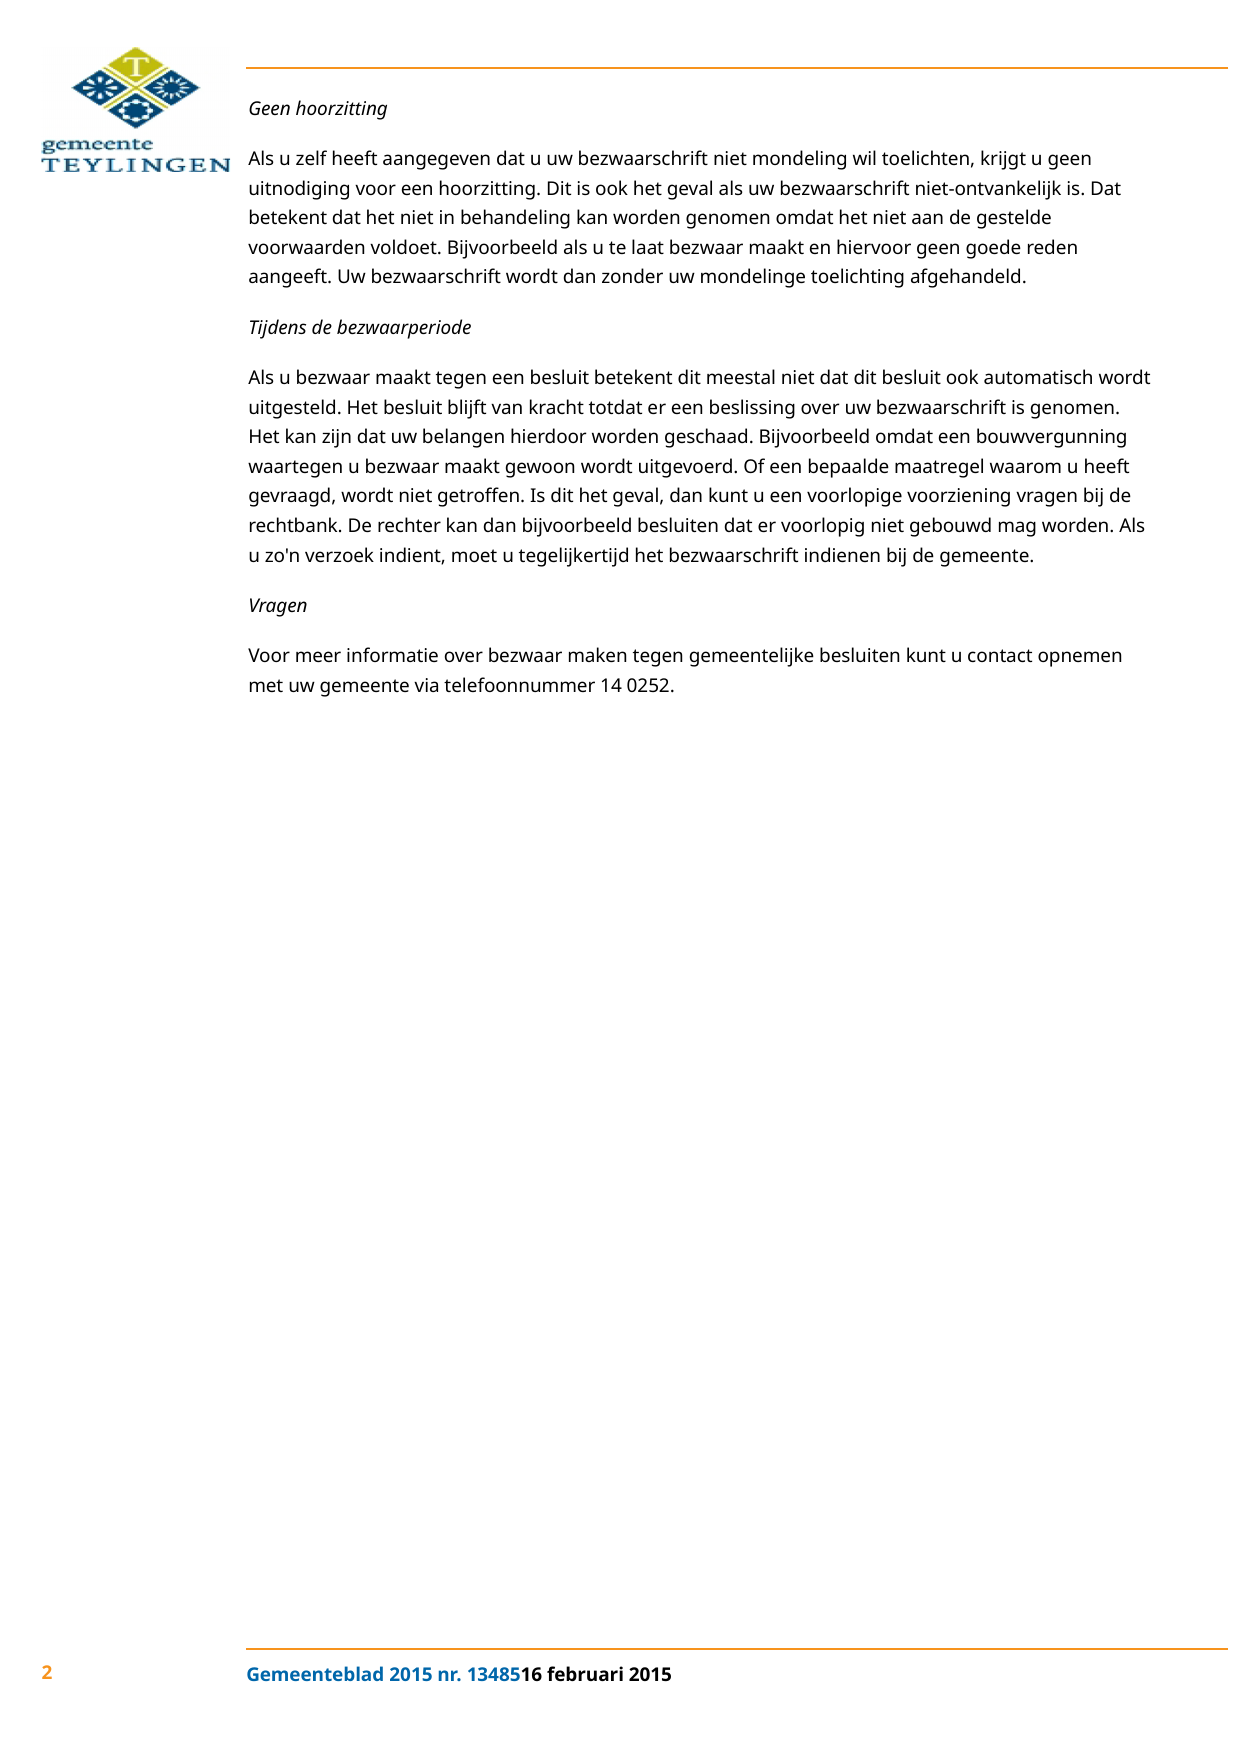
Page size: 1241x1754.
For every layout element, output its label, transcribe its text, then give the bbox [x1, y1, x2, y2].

text Als u bezwaar maakt tegen een besluit betekent dit meestal niet dat dit besluit ook automatisch wordt uitgesteld. Het besluit blijft van kracht totdat er een beslissing over uw bezwaarschrift is genomen. Het kan zijn dat uw belangen hierdoor worden geschaad. Bijvoorbeeld omdat een bouwvergunning waartegen u bezwaar maakt gewoon wordt uitgevoerd. Of een bepaalde maatregel waarom u heeft gevraagd, wordt niet getroffen. Is dit het geval, dan kunt u een voorlopige voorziening vragen bij de rechtbank. De rechter kan dan bijvoorbeeld besluiten dat er voorlopig niet gebouwd mag worden. Als u zo'n verzoek indient, moet u tegelijkertijd het bezwaarschrift indienen bij de gemeente. [248, 364, 1152, 568]
text Tijdens de bezwaarperiode [248, 314, 1152, 340]
picture [41, 47, 231, 172]
text Voor meer informatie over bezwaar maken tegen gemeentelijke besluiten kunt u contact opnemen met uw gemeente via telefoonnummer 14 0252. [248, 643, 1152, 698]
text Als u zelf heeft aangegeven dat u uw bezwaarschrift niet mondeling wil toelichten, krijgt u geen uitnodiging voor een hoorzitting. Dit is ook het geval als uw bezwaarschrift niet-ontvankelijk is. Dat betekent dat het niet in behandeling kan worden genomen omdat het niet aan de gestelde voorwaarden voldoet. Bijvoorbeeld als u te laat bezwaar maakt en hiervoor geen goede reden aangeeft. Uw bezwaarschrift wordt dan zonder uw mondelinge toelichting afgehandeld. [248, 145, 1152, 289]
text Vragen [248, 592, 1152, 618]
text Geen hoorzitting [248, 95, 1152, 121]
